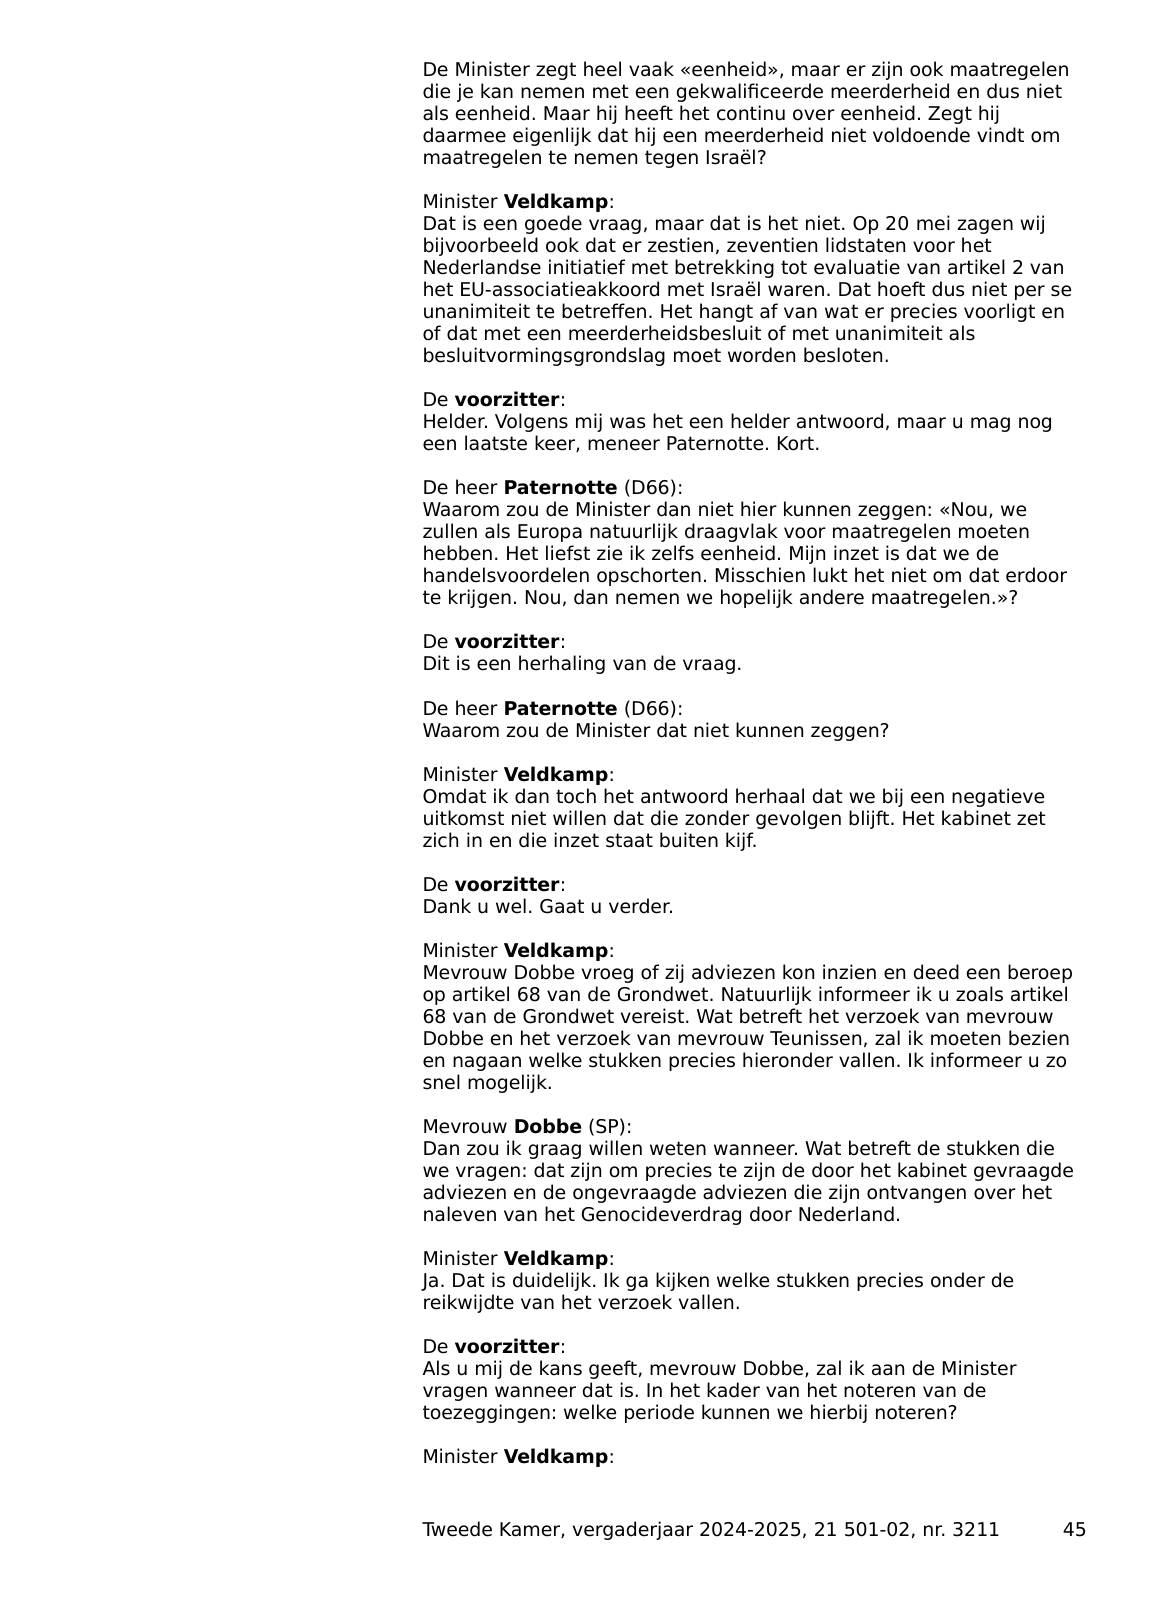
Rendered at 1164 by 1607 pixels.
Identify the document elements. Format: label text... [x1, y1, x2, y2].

text De Minister zegt heel vaak «eenheid», maar er zijn ook maatregelen die je kan nemen met een gekwalificeerde meerderheid en dus niet als eenheid. Maar hij heeft het continu over eenheid. Zegt hij daarmee eigenlijk dat hij een meerderheid niet voldoende vindt om maatregelen te nemen tegen Israël? [422, 59, 1087, 169]
text Dat is een goede vraag, maar dat is het niet. Op 20 mei zagen wij bijvoorbeeld ook dat er zestien, zeventien lidstaten voor het Nederlandse initiatief met betrekking tot evaluatie van artikel 2 van het EU-associatieakkoord met Israël waren. Dat hoeft dus niet per se unanimiteit te betreffen. Het hangt af van wat er precies voorligt en of dat met een meerderheidsbesluit of met unanimiteit als besluitvormingsgrondslag moet worden besloten. [422, 213, 1087, 367]
text De voorzitter: [422, 874, 1087, 896]
text Omdat ik dan toch het antwoord herhaal dat we bij een negatieve uitkomst niet willen dat die zonder gevolgen blijft. Het kabinet zet zich in en die inzet staat buiten kijf. [422, 786, 1087, 852]
text De voorzitter: [422, 631, 1087, 653]
text Minister Veldkamp: [422, 1446, 1087, 1468]
text Helder. Volgens mij was het een helder antwoord, maar u mag nog een laatste keer, meneer Paternotte. Kort. [422, 411, 1087, 455]
text Minister Veldkamp: [422, 764, 1087, 786]
text Waarom zou de Minister dan niet hier kunnen zeggen: «Nou, we zullen als Europa natuurlijk draagvlak voor maatregelen moeten hebben. Het liefst zie ik zelfs eenheid. Mijn inzet is dat we de handelsvoordelen opschorten. Misschien lukt het niet om dat erdoor te krijgen. Nou, dan nemen we hopelijk andere maatregelen.»? [422, 499, 1087, 609]
text Dank u wel. Gaat u verder. [422, 896, 1087, 918]
text Minister Veldkamp: [422, 1248, 1087, 1270]
text De voorzitter: [422, 389, 1087, 411]
text De heer Paternotte (D66): [422, 697, 1087, 719]
text Dit is een herhaling van de vraag. [422, 653, 1087, 675]
text Mevrouw Dobbe vroeg of zij adviezen kon inzien en deed een beroep op artikel 68 van de Grondwet. Natuurlijk informeer ik u zoals artikel 68 van de Grondwet vereist. Wat betreft het verzoek van mevrouw Dobbe en het verzoek van mevrouw Teunissen, zal ik moeten bezien en nagaan welke stukken precies hieronder vallen. Ik informeer u zo snel mogelijk. [422, 962, 1087, 1094]
text De heer Paternotte (D66): [422, 477, 1087, 499]
text Waarom zou de Minister dat niet kunnen zeggen? [422, 719, 1087, 741]
text Minister Veldkamp: [422, 191, 1087, 213]
text Ja. Dat is duidelijk. Ik ga kijken welke stukken precies onder de reikwijdte van het verzoek vallen. [422, 1270, 1087, 1314]
text De voorzitter: [422, 1336, 1087, 1358]
text Dan zou ik graag willen weten wanneer. Wat betreft de stukken die we vragen: dat zijn om precies te zijn de door het kabinet gevraagde adviezen en de ongevraagde adviezen die zijn ontvangen over het naleven van het Genocideverdrag door Nederland. [422, 1138, 1087, 1226]
text Minister Veldkamp: [422, 940, 1087, 962]
text Als u mij de kans geeft, mevrouw Dobbe, zal ik aan de Minister vragen wanneer dat is. In het kader van het noteren van de toezeggingen: welke periode kunnen we hierbij noteren? [422, 1358, 1087, 1424]
text Mevrouw Dobbe (SP): [422, 1116, 1087, 1138]
